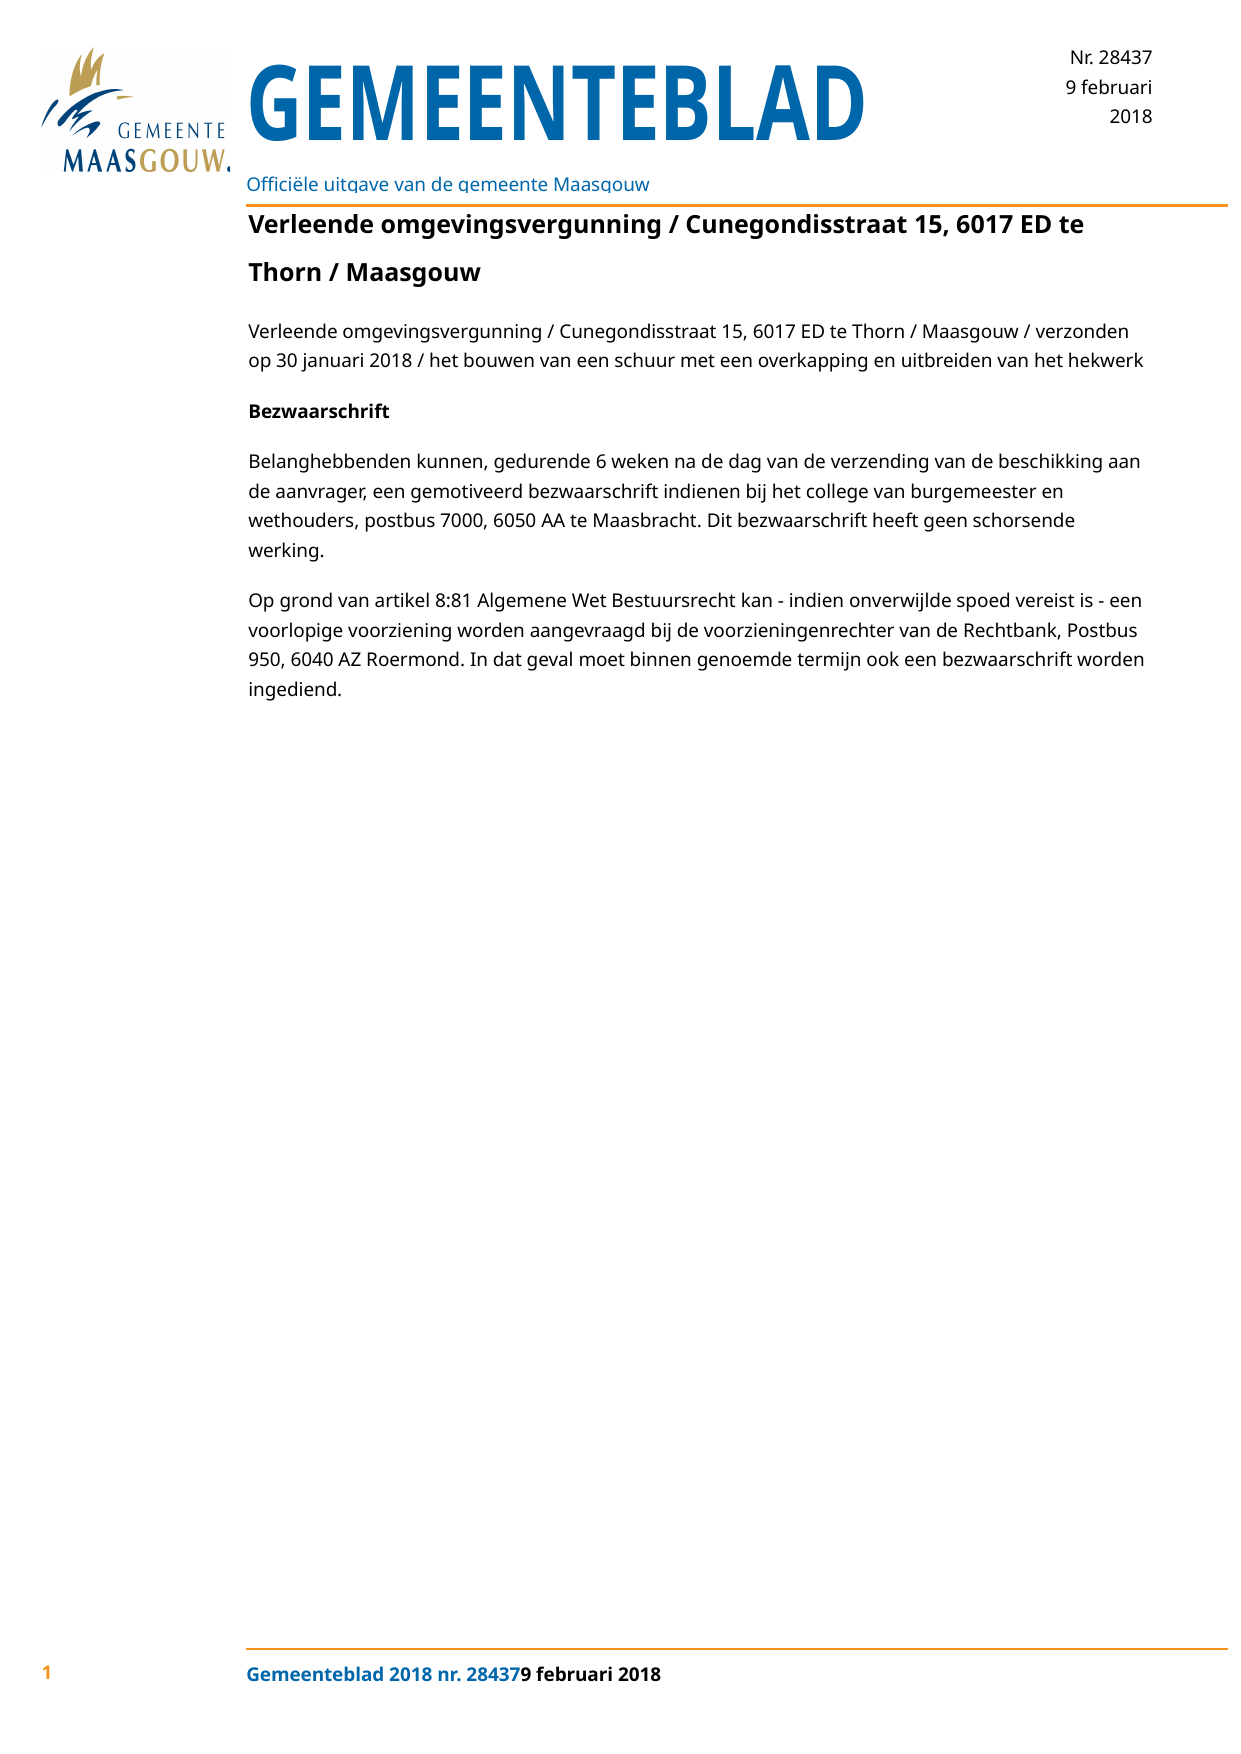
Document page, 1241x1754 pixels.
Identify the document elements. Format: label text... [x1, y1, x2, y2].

text Op grond van artikel 8:81 Algemene Wet Bestuursrecht kan - indien onverwijlde spoed vereist is - een voorlopige voorziening worden aangevraagd bij de voorzieningenrechter van de Rechtbank, Postbus 950, 6040 AZ Roermond. In dat geval moet binnen genoemde termijn ook een bezwaarschrift worden ingediend. [248, 587, 1152, 702]
picture [41, 47, 231, 172]
text Belanghebbenden kunnen, gedurende 6 weken na de dag van de verzending van de beschikking aan de aanvrager, een gemotiveerd bezwaarschrift indienen bij het college van burgemeester en wethouders, postbus 7000, 6050 AA te Maasbracht. Dit bezwaarschrift heeft geen schorsende werking. [248, 448, 1152, 563]
text Verleende omgevingsvergunning / Cunegondisstraat 15, 6017 ED te Thorn / Maasgouw [248, 207, 1152, 288]
text Bezwaarschrift [248, 398, 1152, 424]
text Verleende omgevingsvergunning / Cunegondisstraat 15, 6017 ED te Thorn / Maasgouw / verzonden op 30 januari 2018 / het bouwen van een schuur met een overkapping en uitbreiden van het hekwerk [248, 318, 1152, 373]
